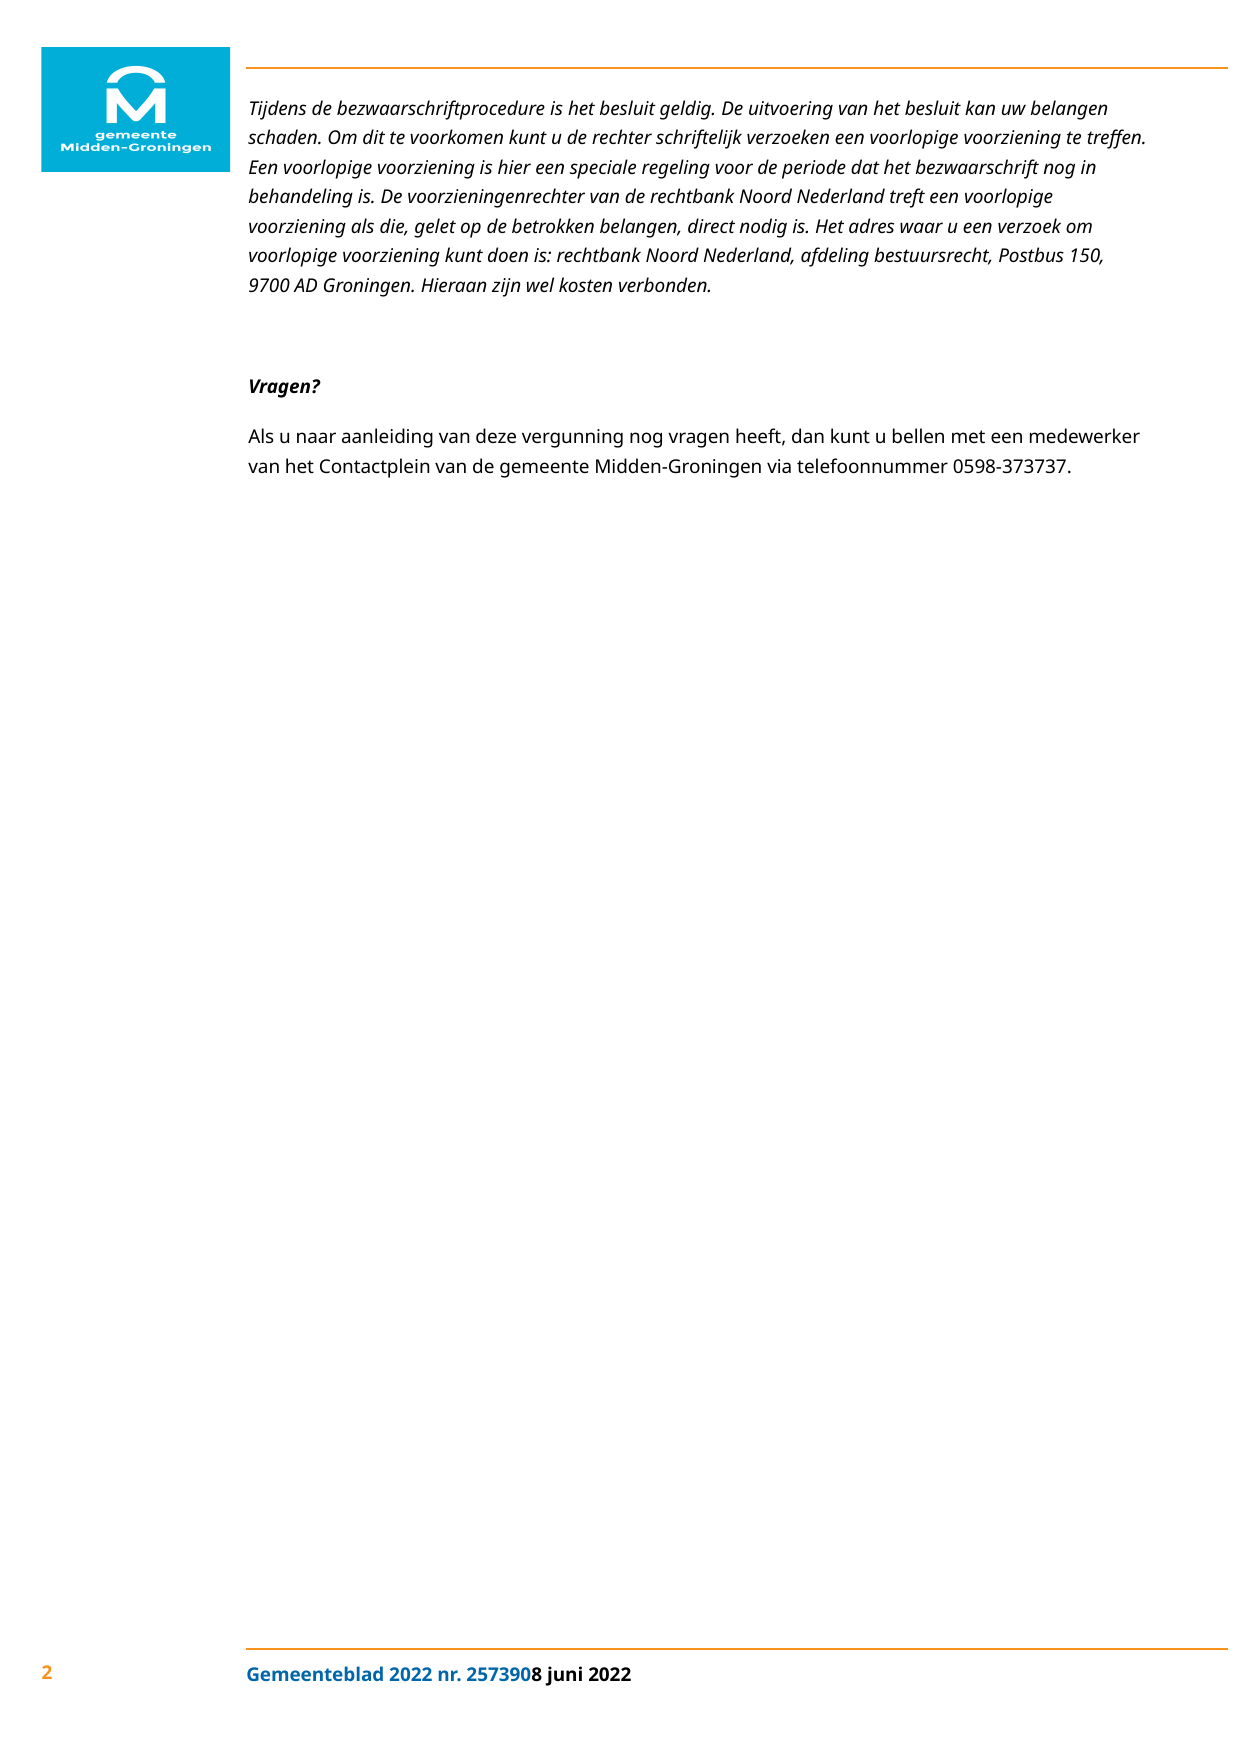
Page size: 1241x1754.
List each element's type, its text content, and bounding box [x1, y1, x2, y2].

picture [108, 66, 164, 82]
text Vragen? [248, 373, 1152, 399]
text Als u naar aanleiding van deze vergunning nog vragen heeft, dan kunt u bellen met een medewerker van het Contactplein van de gemeente Midden-Groningen via telefoonnummer 0598-373737. [248, 423, 1152, 479]
text Tijdens de bezwaarschriftprocedure is het besluit geldig. De uitvoering van het besluit kan uw belangen schaden. Om dit te voorkomen kunt u de rechter schriftelijk verzoeken een voorlopige voorziening te treffen. Een voorlopige voorziening is hier een speciale regeling voor de periode dat het bezwaarschrift nog in behandeling is. De voorzieningenrechter van de rechtbank Noord Nederland treft een voorlopige voorziening als die, gelet op de betrokken belangen, direct nodig is. Het adres waar u een verzoek om voorlopige voorziening kunt doen is: rechtbank Noord Nederland, afdeling bestuursrecht, Postbus 150, 9700 AD Groningen. Hieraan zijn wel kosten verbonden. [248, 95, 1152, 298]
picture [184, 146, 190, 153]
picture [107, 89, 165, 122]
